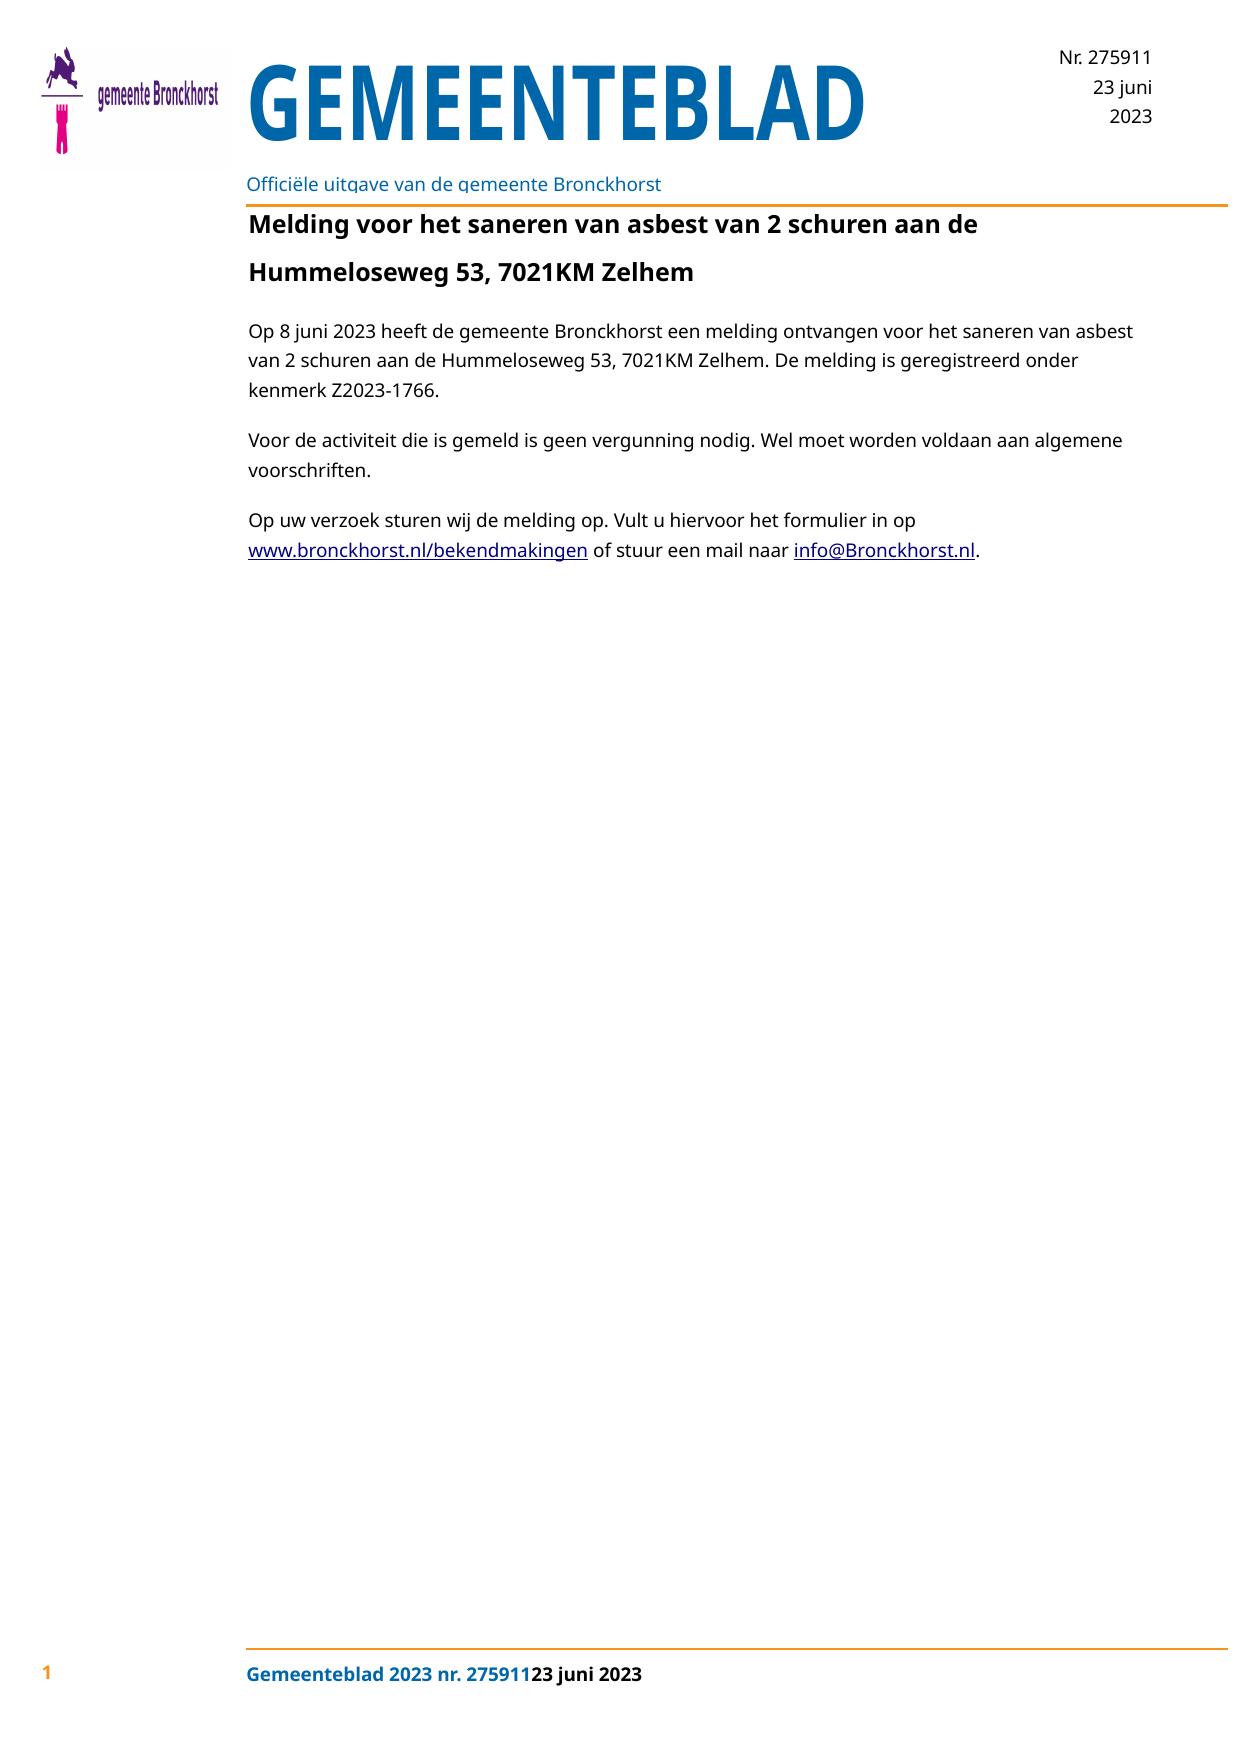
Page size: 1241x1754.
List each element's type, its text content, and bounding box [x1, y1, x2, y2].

picture [41, 47, 231, 172]
text Voor de activiteit die is gemeld is geen vergunning nodig. Wel moet worden voldaan aan algemene voorschriften. [248, 427, 1152, 483]
text Op uw verzoek sturen wij de melding op. Vult u hiervoor het formulier in op www.bronckhorst.nl/bekendmakingen of stuur een mail naar info@Bronckhorst.nl. [248, 507, 1152, 563]
text Melding voor het saneren van asbest van 2 schuren aan de Hummeloseweg 53, 7021KM Zelhem [248, 207, 1152, 288]
text Op 8 juni 2023 heeft de gemeente Bronckhorst een melding ontvangen voor het saneren van asbest van 2 schuren aan de Hummeloseweg 53, 7021KM Zelhem. De melding is geregistreerd onder kenmerk Z2023-1766. [248, 318, 1152, 403]
